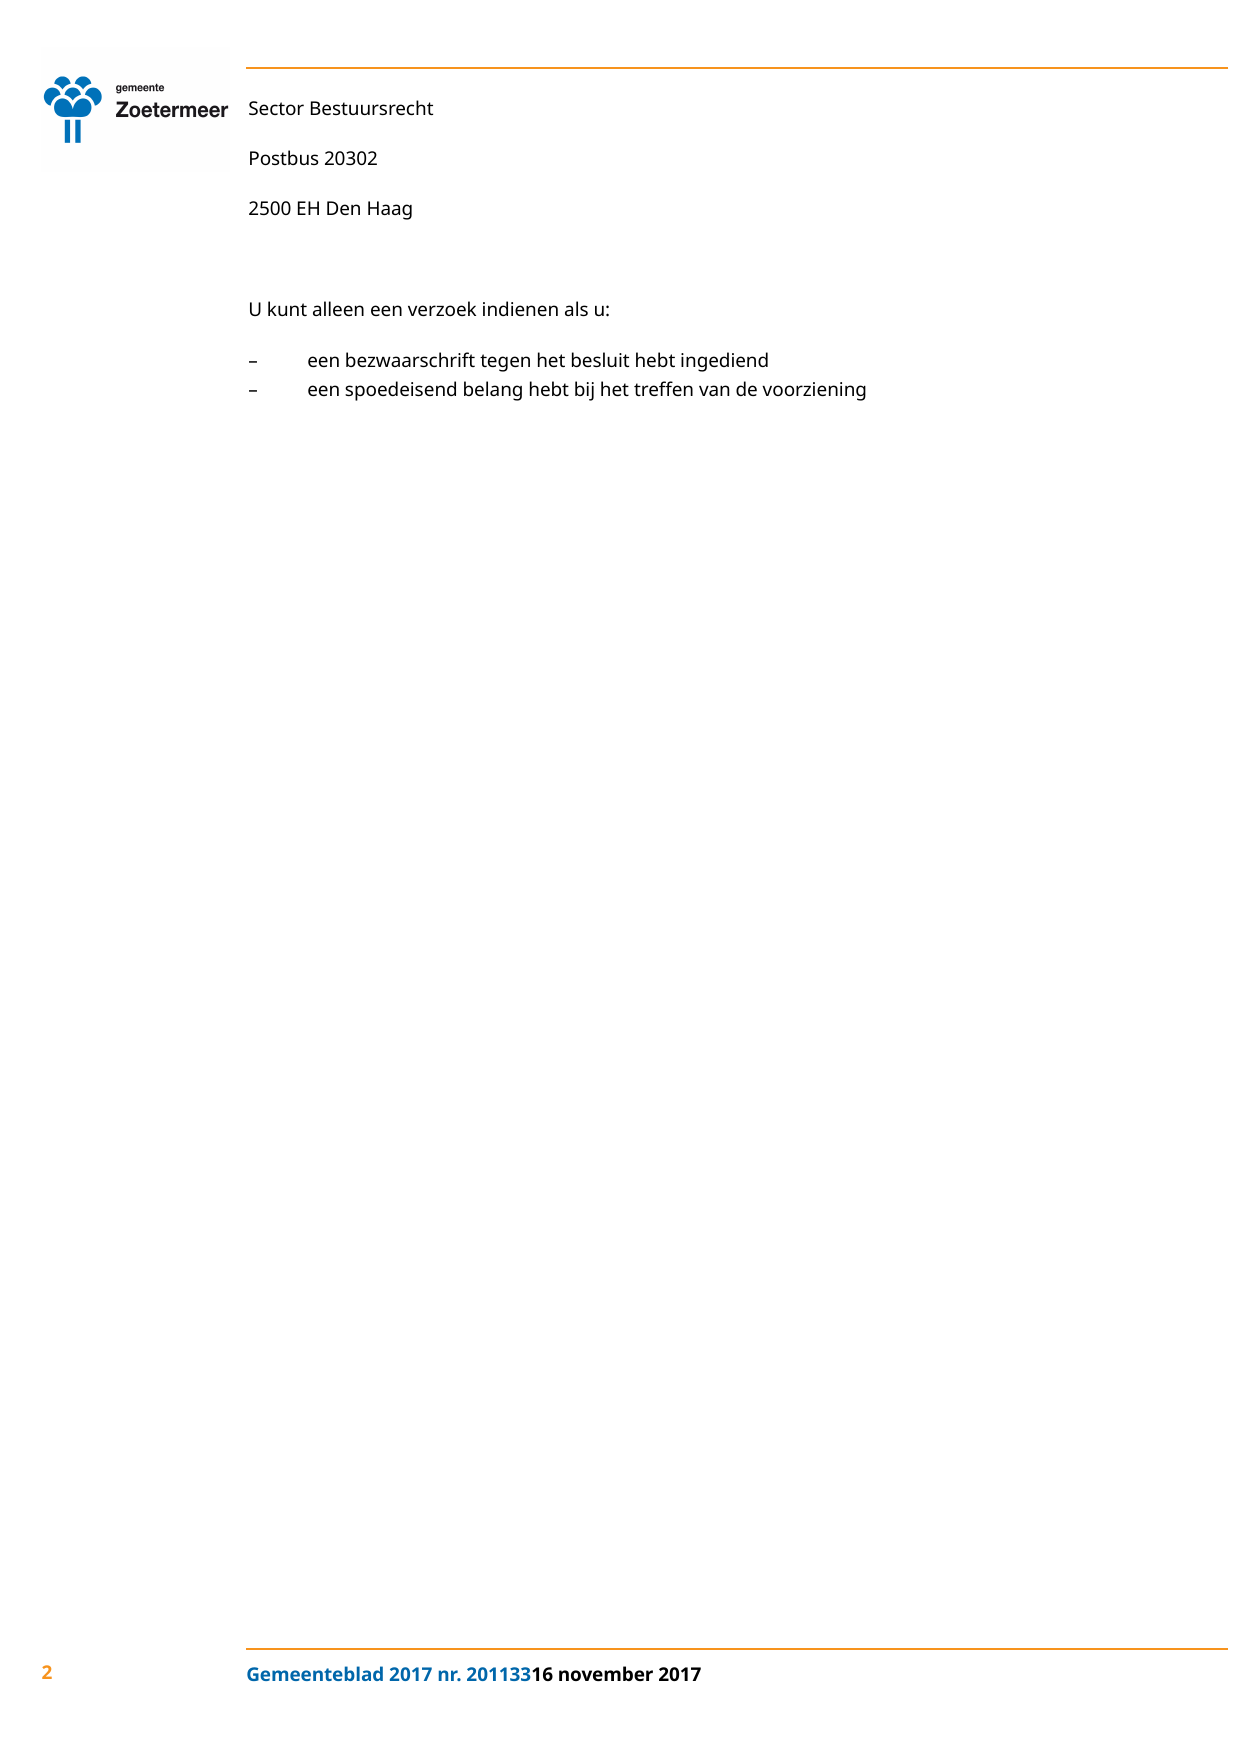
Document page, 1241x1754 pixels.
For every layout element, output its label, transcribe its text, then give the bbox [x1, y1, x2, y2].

text 2500 EH Den Haag [248, 196, 1152, 221]
text Postbus 20302 [248, 145, 1152, 171]
text U kunt alleen een verzoek indienen als u: [248, 296, 1152, 322]
text Sector Bestuursrecht [248, 95, 1152, 121]
list een bezwaarschrift tegen het besluit hebt ingediend [248, 347, 1152, 373]
list een spoedeisend belang hebt bij het treffen van de voorziening [248, 376, 1152, 402]
picture [41, 47, 231, 172]
